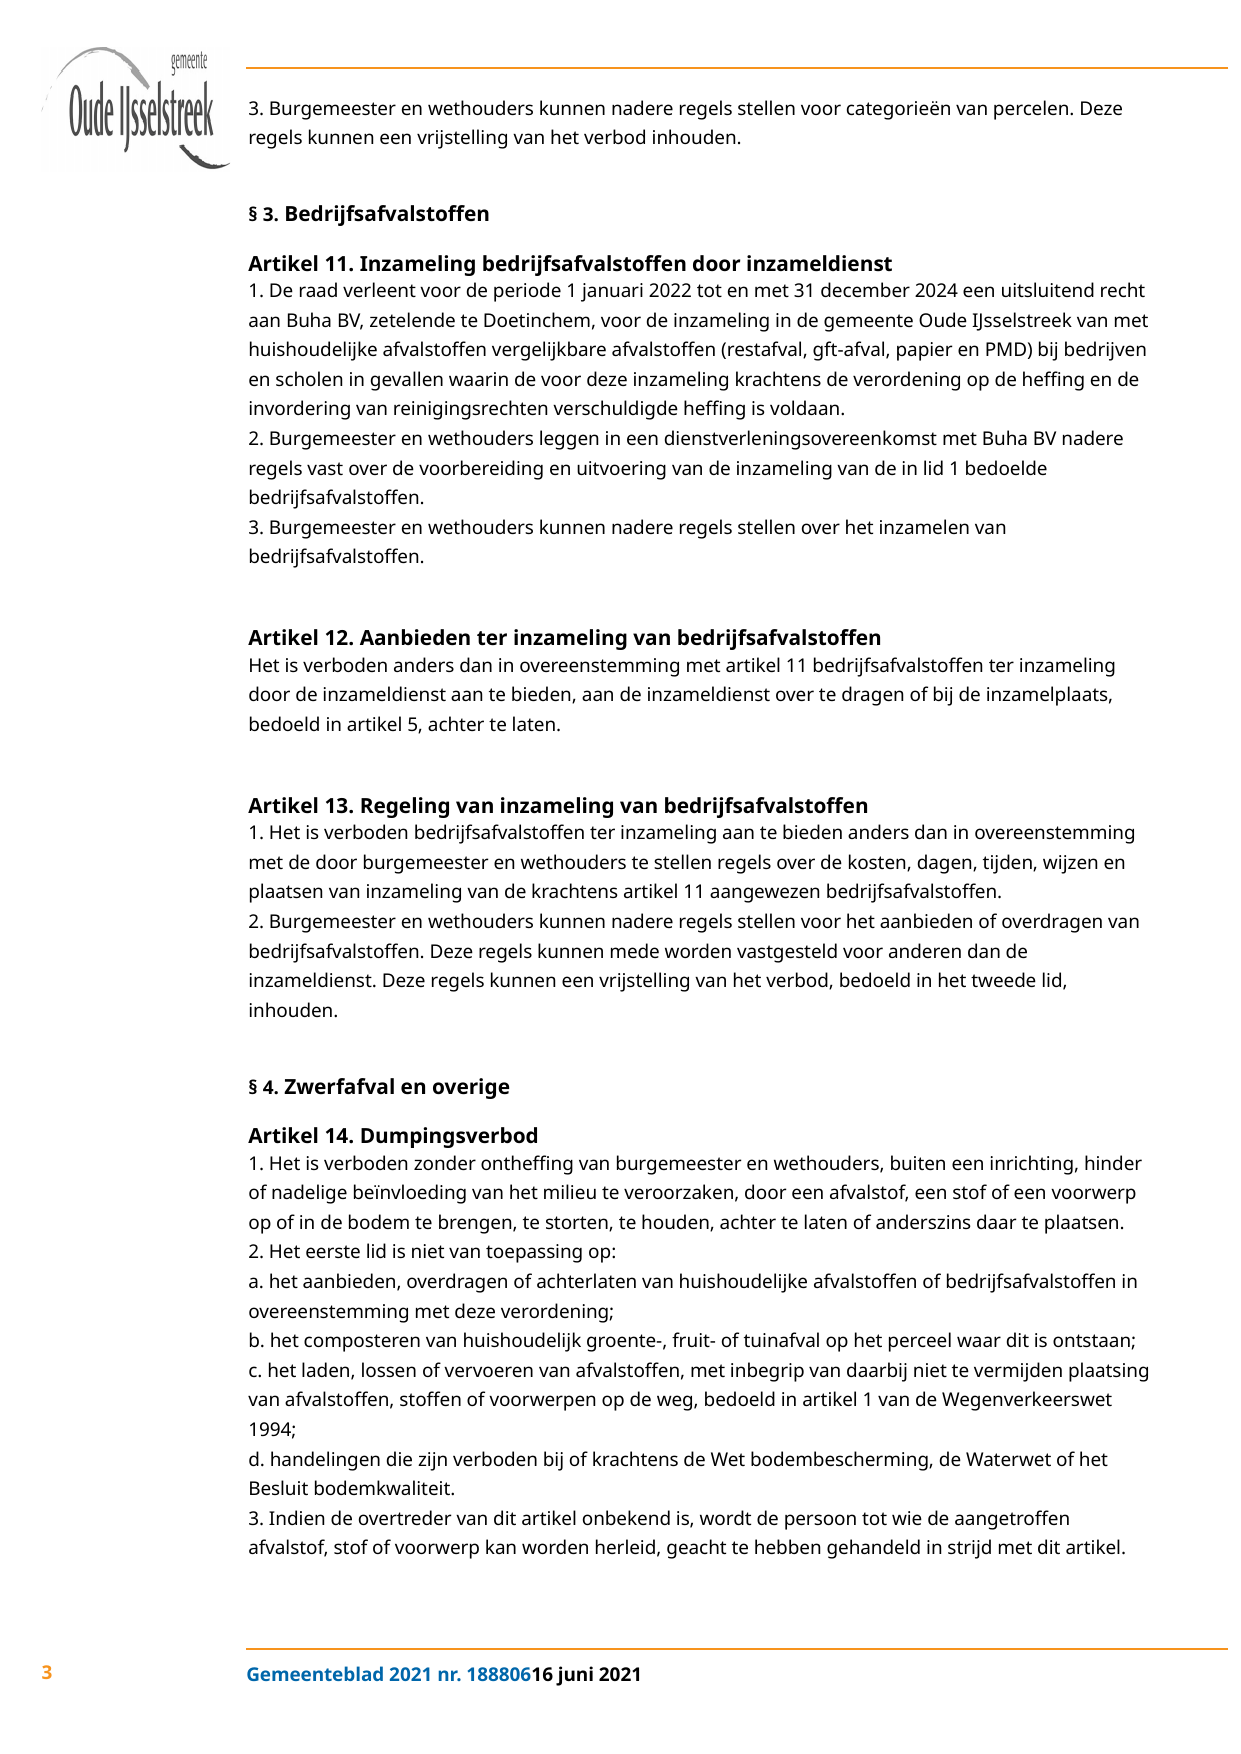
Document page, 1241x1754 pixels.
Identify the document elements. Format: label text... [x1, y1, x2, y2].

text Artikel 14. Dumpingsverbod [248, 1122, 1152, 1150]
text 3. Indien de overtreder van dit artikel onbekend is, wordt de persoon tot wie de aangetroffen afvalstof, stof of voorwerp kan worden herleid, geacht te hebben gehandeld in strijd met dit artikel. [248, 1505, 1152, 1560]
text 3. Burgemeester en wethouders kunnen nadere regels stellen voor categorieën van percelen. Deze regels kunnen een vrijstelling van het verbod inhouden. [248, 95, 1152, 150]
text b. het composteren van huishoudelijk groente-, fruit- of tuinafval op het perceel waar dit is ontstaan; [248, 1327, 1152, 1353]
text 2. Burgemeester en wethouders kunnen nadere regels stellen voor het aanbieden of overdragen van bedrijfsafvalstoffen. Deze regels kunnen mede worden vastgesteld voor anderen dan de inzameldienst. Deze regels kunnen een vrijstelling van het verbod, bedoeld in het tweede lid, inhouden. [248, 908, 1152, 1023]
text § 3. Bedrijfsafvalstoffen [248, 199, 1152, 228]
text 2. Burgemeester en wethouders leggen in een dienstverleningsovereenkomst met Buha BV nadere regels vast over de voorbereiding en uitvoering van de inzameling van de in lid 1 bedoelde bedrijfsafvalstoffen. [248, 425, 1152, 510]
text 1. De raad verleent voor de periode 1 januari 2022 tot en met 31 december 2024 een uitsluitend recht aan Buha BV, zetelende te Doetinchem, voor de inzameling in de gemeente Oude IJsselstreek van met huishoudelijke afvalstoffen vergelijkbare afvalstoffen (restafval, gft-afval, papier en PMD) bij bedrijven en scholen in gevallen waarin de voor deze inzameling krachtens de verordening op de heffing en de invordering van reinigingsrechten verschuldigde heffing is voldaan. [248, 277, 1152, 421]
text 3. Burgemeester en wethouders kunnen nadere regels stellen over het inzamelen van bedrijfsafvalstoffen. [248, 514, 1152, 569]
text 2. Het eerste lid is niet van toepassing op: [248, 1239, 1152, 1264]
text § 4. Zwerfafval en overige [248, 1072, 1152, 1101]
text Artikel 12. Aanbieden ter inzameling van bedrijfsafvalstoffen [248, 623, 1152, 652]
text Artikel 11. Inzameling bedrijfsafvalstoffen door inzameldienst [248, 249, 1152, 277]
text d. handelingen die zijn verboden bij of krachtens de Wet bodembescherming, de Waterwet of het Besluit bodemkwaliteit. [248, 1446, 1152, 1501]
text Het is verboden anders dan in overeenstemming met artikel 11 bedrijfsafvalstoffen ter inzameling door de inzameldienst aan te bieden, aan de inzameldienst over te dragen of bij de inzamelplaats, bedoeld in artikel 5, achter te laten. [248, 652, 1152, 737]
text Artikel 13. Regeling van inzameling van bedrijfsafvalstoffen [248, 791, 1152, 819]
text c. het laden, lossen of vervoeren van afvalstoffen, met inbegrip van daarbij niet te vermijden plaatsing van afvalstoffen, stoffen of voorwerpen op de weg, bedoeld in artikel 1 van de Wegenverkeerswet 1994; [248, 1357, 1152, 1442]
text 1. Het is verboden zonder ontheffing van burgemeester en wethouders, buiten een inrichting, hinder of nadelige beïnvloeding van het milieu te veroorzaken, door een afvalstof, een stof of een voorwerp op of in de bodem te brengen, te storten, te houden, achter te laten of anderszins daar te plaatsen. [248, 1150, 1152, 1235]
picture [41, 47, 231, 172]
text 1. Het is verboden bedrijfsafvalstoffen ter inzameling aan te bieden anders dan in overeenstemming met de door burgemeester en wethouders te stellen regels over de kosten, dagen, tijden, wijzen en plaatsen van inzameling van de krachtens artikel 11 aangewezen bedrijfsafvalstoffen. [248, 819, 1152, 904]
text a. het aanbieden, overdragen of achterlaten van huishoudelijke afvalstoffen of bedrijfsafvalstoffen in overeenstemming met deze verordening; [248, 1268, 1152, 1324]
